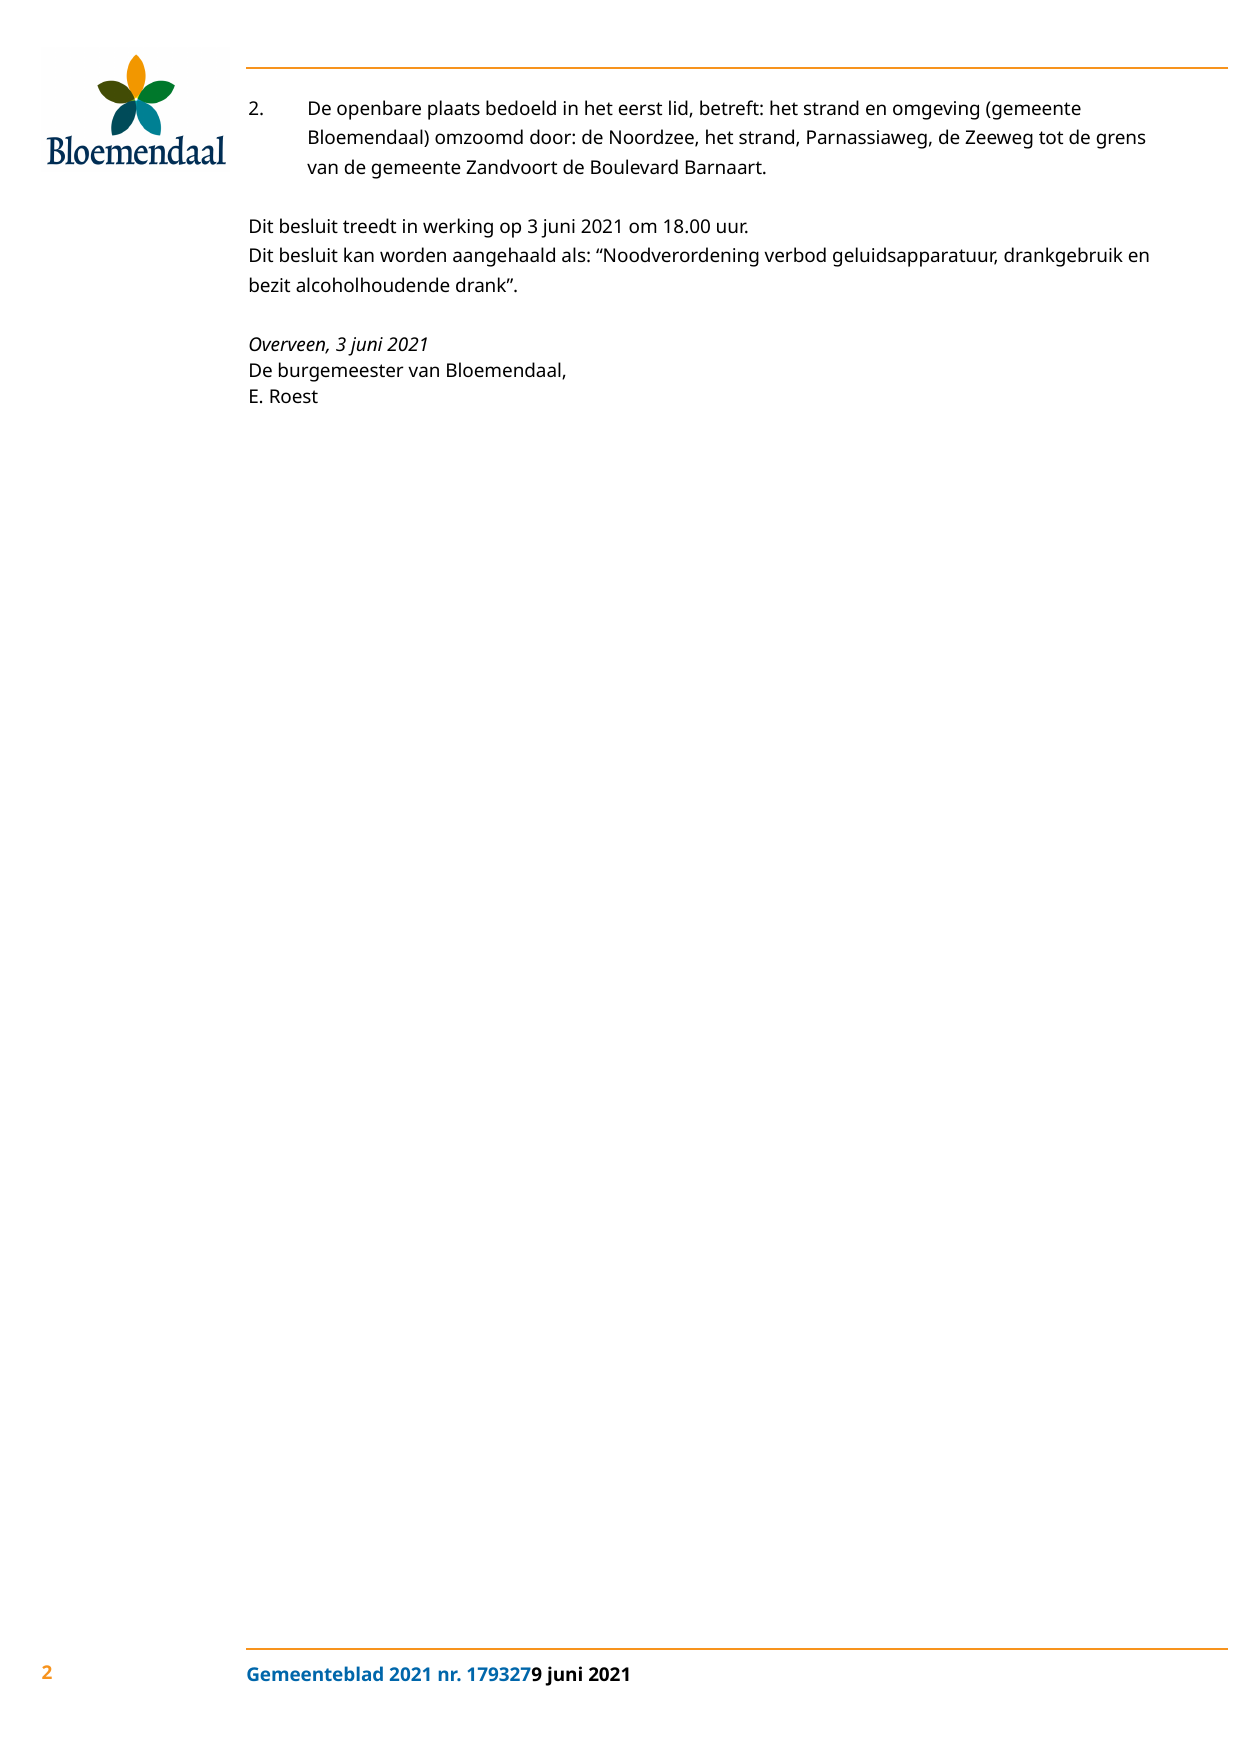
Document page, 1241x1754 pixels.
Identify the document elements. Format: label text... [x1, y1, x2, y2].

text Dit besluit kan worden aangehaald als: “Noodverordening verbod geluidsapparatuur, drankgebruik en bezit alcoholhoudende drank”. [248, 243, 1152, 298]
text Dit besluit treedt in werking op 3 juni 2021 om 18.00 uur. [248, 213, 1152, 239]
text Overveen, 3 juni 2021 [248, 331, 1152, 357]
text De burgemeester van Bloemendaal, [248, 357, 1152, 383]
text E. Roest [248, 383, 1152, 409]
list De openbare plaats bedoeld in het eerst lid, betreft: het strand en omgeving (gemeente Bloemendaal) omzoomd door: de Noordzee, het strand, Parnassiaweg, de Zeeweg tot de grens van de gemeente Zandvoort de Boulevard Barnaart. [248, 95, 1152, 180]
picture [41, 47, 231, 172]
